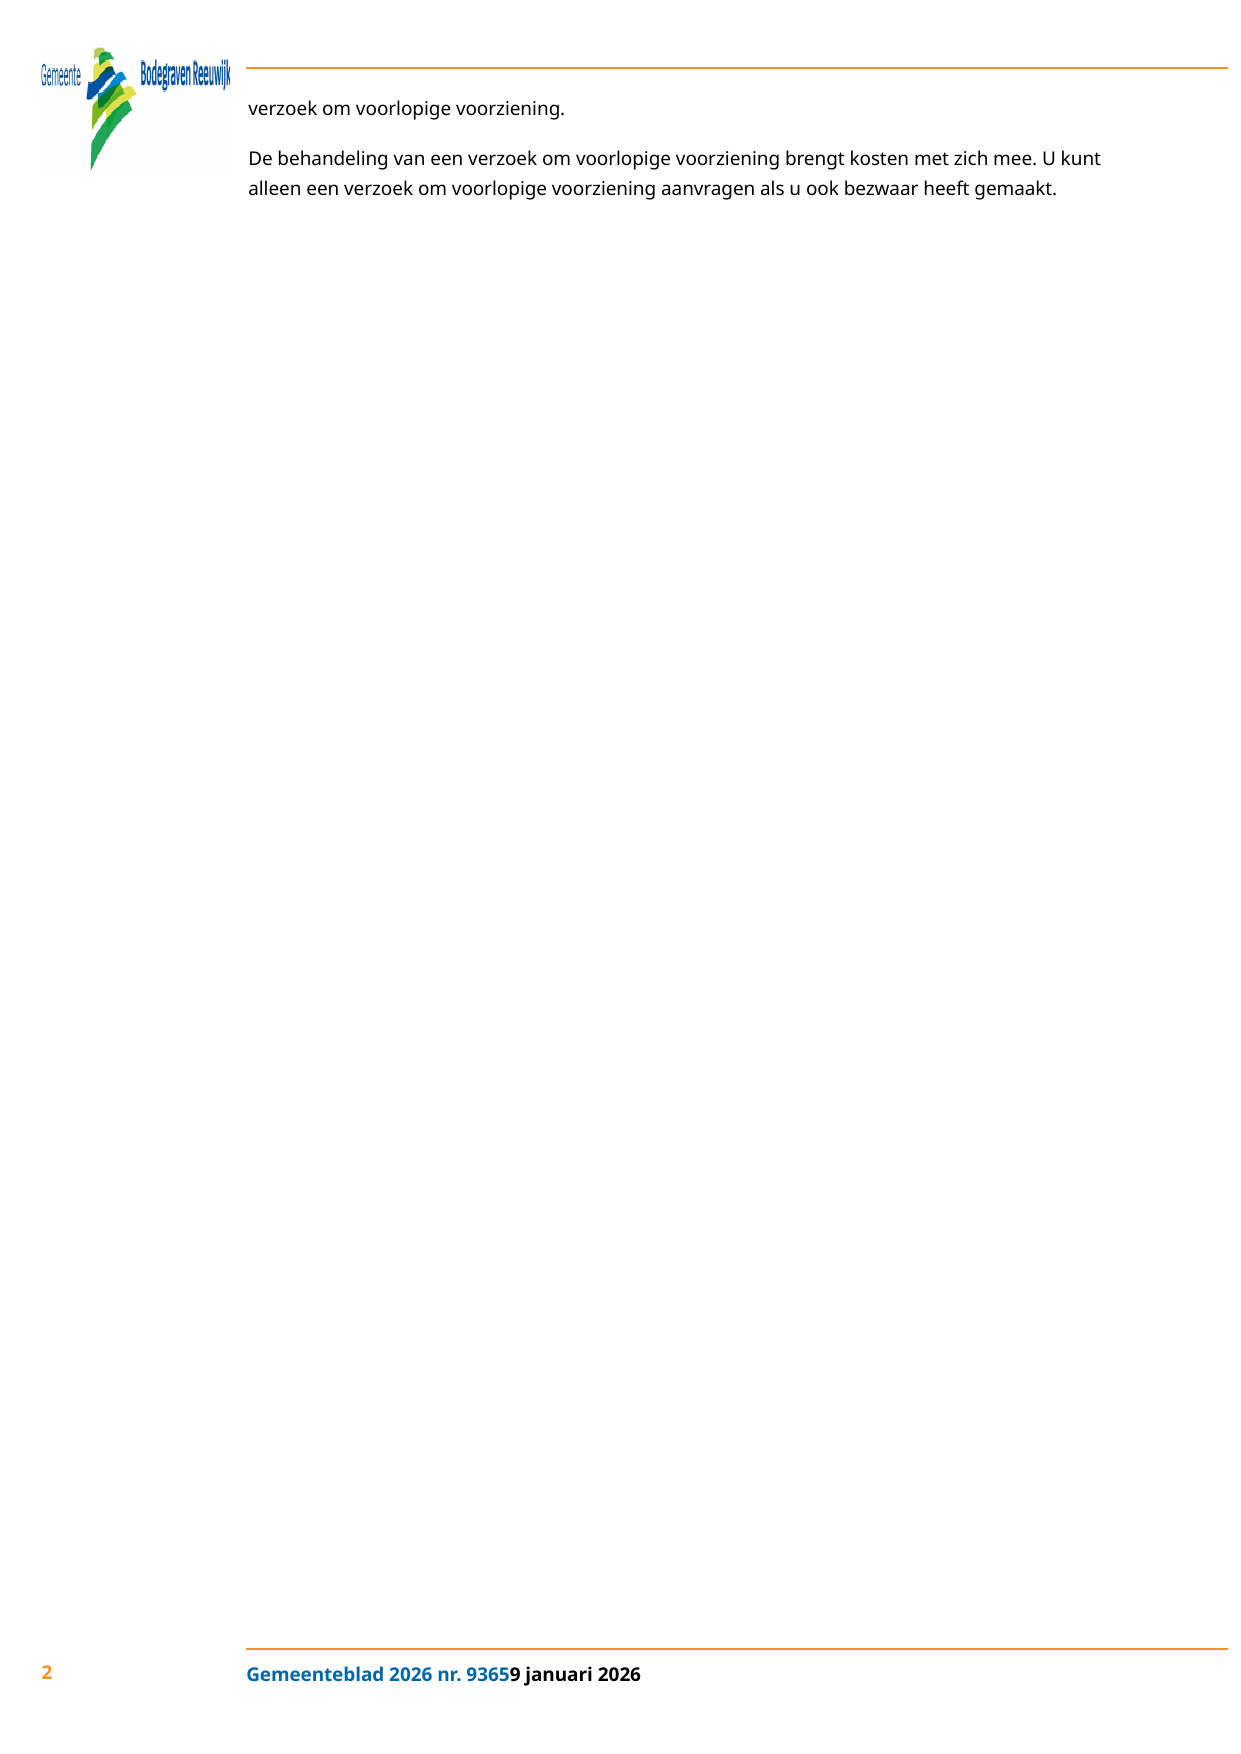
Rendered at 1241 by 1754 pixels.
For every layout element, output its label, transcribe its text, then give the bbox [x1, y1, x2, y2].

text verzoek om voorlopige voorziening. [248, 95, 1152, 121]
picture [41, 47, 231, 172]
text De behandeling van een verzoek om voorlopige voorziening brengt kosten met zich mee. U kunt alleen een verzoek om voorlopige voorziening aanvragen als u ook bezwaar heeft gemaakt. [248, 145, 1152, 201]
